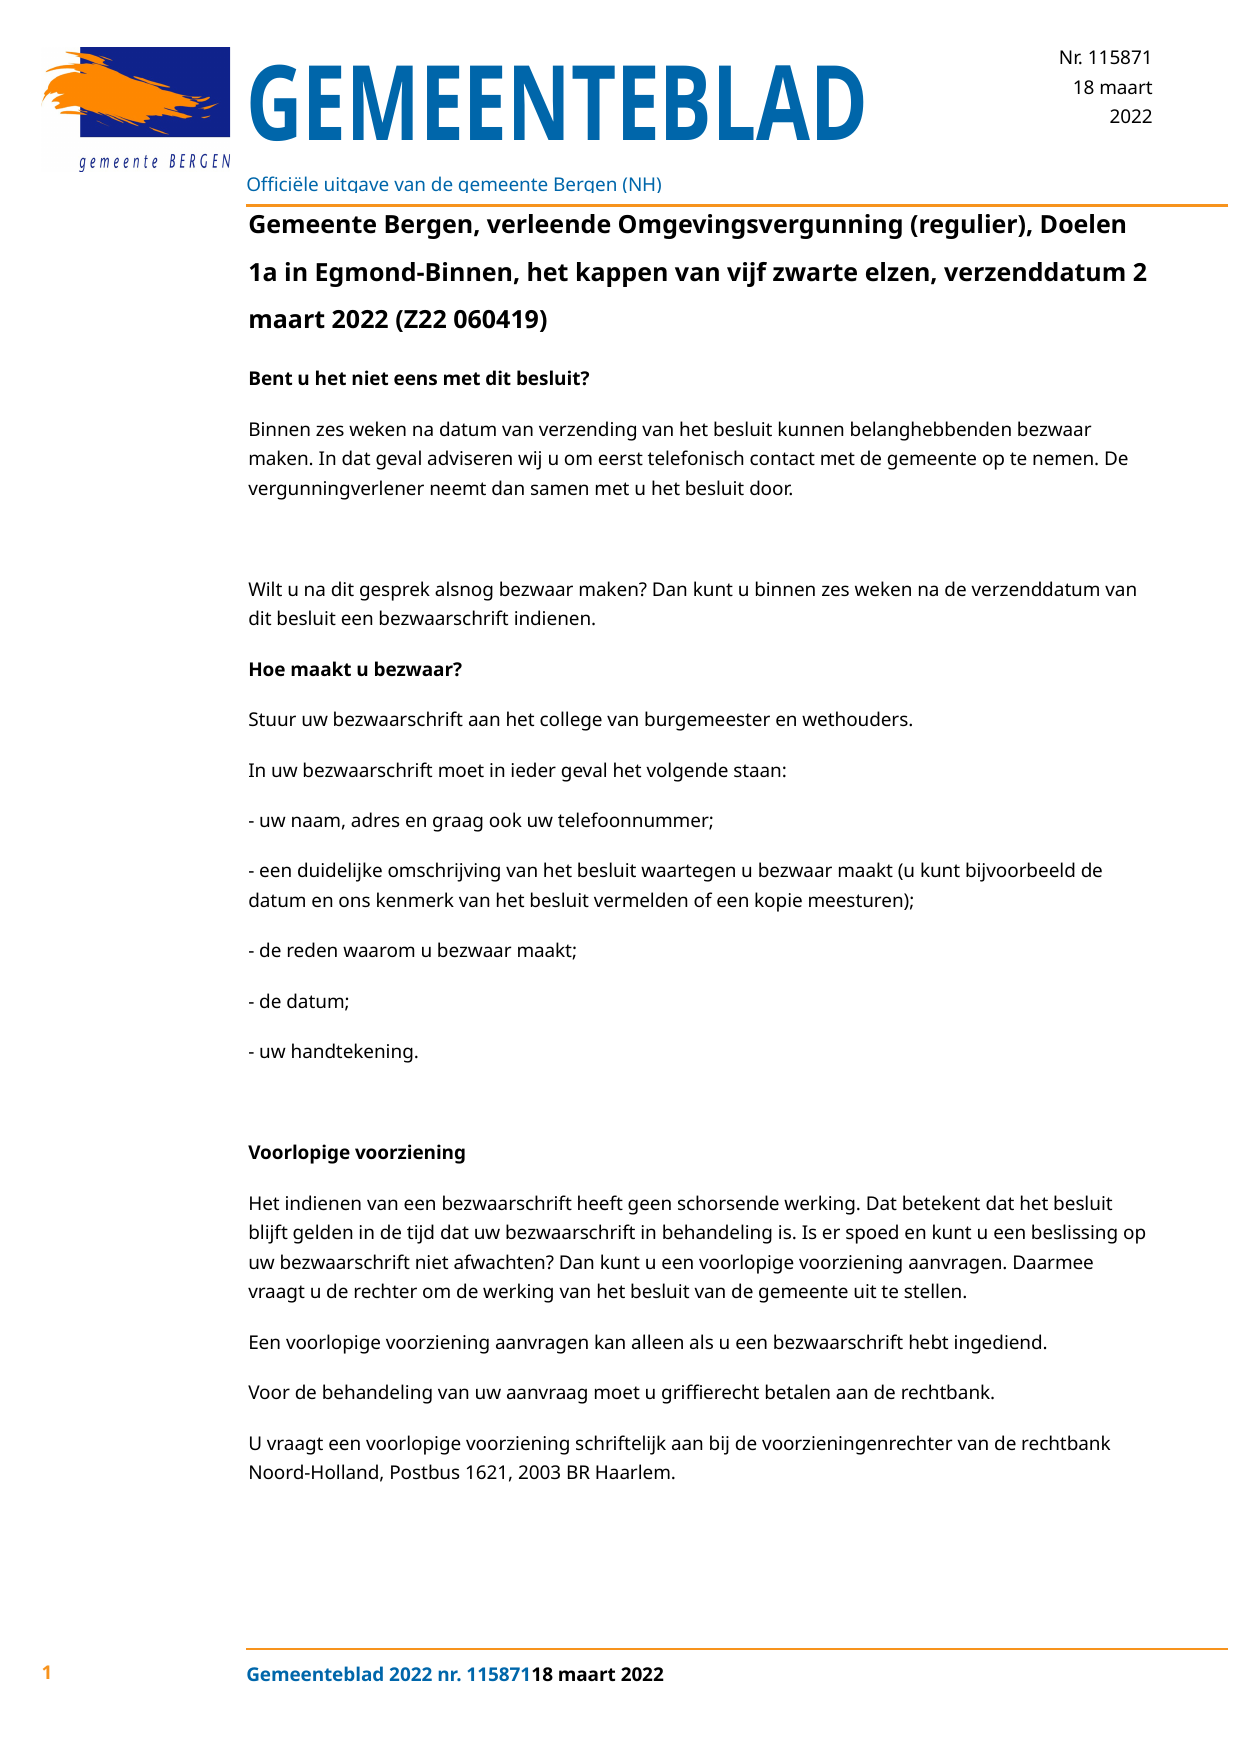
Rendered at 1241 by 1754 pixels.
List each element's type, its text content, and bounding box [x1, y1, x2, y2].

text U vraagt een voorlopige voorziening schriftelijk aan bij de voorzieningenrechter van de rechtbank Noord-Holland, Postbus 1621, 2003 BR Haarlem. [248, 1430, 1152, 1485]
text - uw handtekening. [248, 1038, 1152, 1064]
text Bent u het niet eens met dit besluit? [248, 366, 1152, 391]
text - uw naam, adres en graag ook uw telefoonnummer; [248, 807, 1152, 833]
text In uw bezwaarschrift moet in ieder geval het volgende staan: [248, 757, 1152, 782]
text Gemeente Bergen, verleende Omgevingsvergunning (regulier), Doelen 1a in Egmond-Binnen, het kappen van vijf zwarte elzen, verzenddatum 2 maart 2022 (Z22 060419) [248, 207, 1152, 336]
text Voorlopige voorziening [248, 1139, 1152, 1165]
text Voor de behandeling van uw aanvraag moet u griffierecht betalen aan de rechtbank. [248, 1379, 1152, 1405]
text Wilt u na dit gesprek alsnog bezwaar maken? Dan kunt u binnen zes weken na de verzenddatum van dit besluit een bezwaarschrift indienen. [248, 576, 1152, 631]
text - de reden waarom u bezwaar maakt; [248, 938, 1152, 963]
text - een duidelijke omschrijving van het besluit waartegen u bezwaar maakt (u kunt bijvoorbeeld de datum en ons kenmerk van het besluit vermelden of een kopie meesturen); [248, 858, 1152, 913]
text Een voorlopige voorziening aanvragen kan alleen als u een bezwaarschrift hebt ingediend. [248, 1329, 1152, 1354]
text Stuur uw bezwaarschrift aan het college van burgemeester en wethouders. [248, 706, 1152, 732]
text - de datum; [248, 988, 1152, 1014]
text Hoe maakt u bezwaar? [248, 656, 1152, 682]
text Het indienen van een bezwaarschrift heeft geen schorsende werking. Dat betekent dat het besluit blijft gelden in de tijd dat uw bezwaarschrift in behandeling is. Is er spoed en kunt u een beslissing op uw bezwaarschrift niet afwachten? Dan kunt u een voorlopige voorziening aanvragen. Daarmee vraagt u de rechter om de werking van het besluit van de gemeente uit te stellen. [248, 1190, 1152, 1304]
picture [41, 47, 231, 172]
text Binnen zes weken na datum van verzending van het besluit kunnen belanghebbenden bezwaar maken. In dat geval adviseren wij u om eerst telefonisch contact met de gemeente op te nemen. De vergunningverlener neemt dan samen met u het besluit door. [248, 416, 1152, 501]
